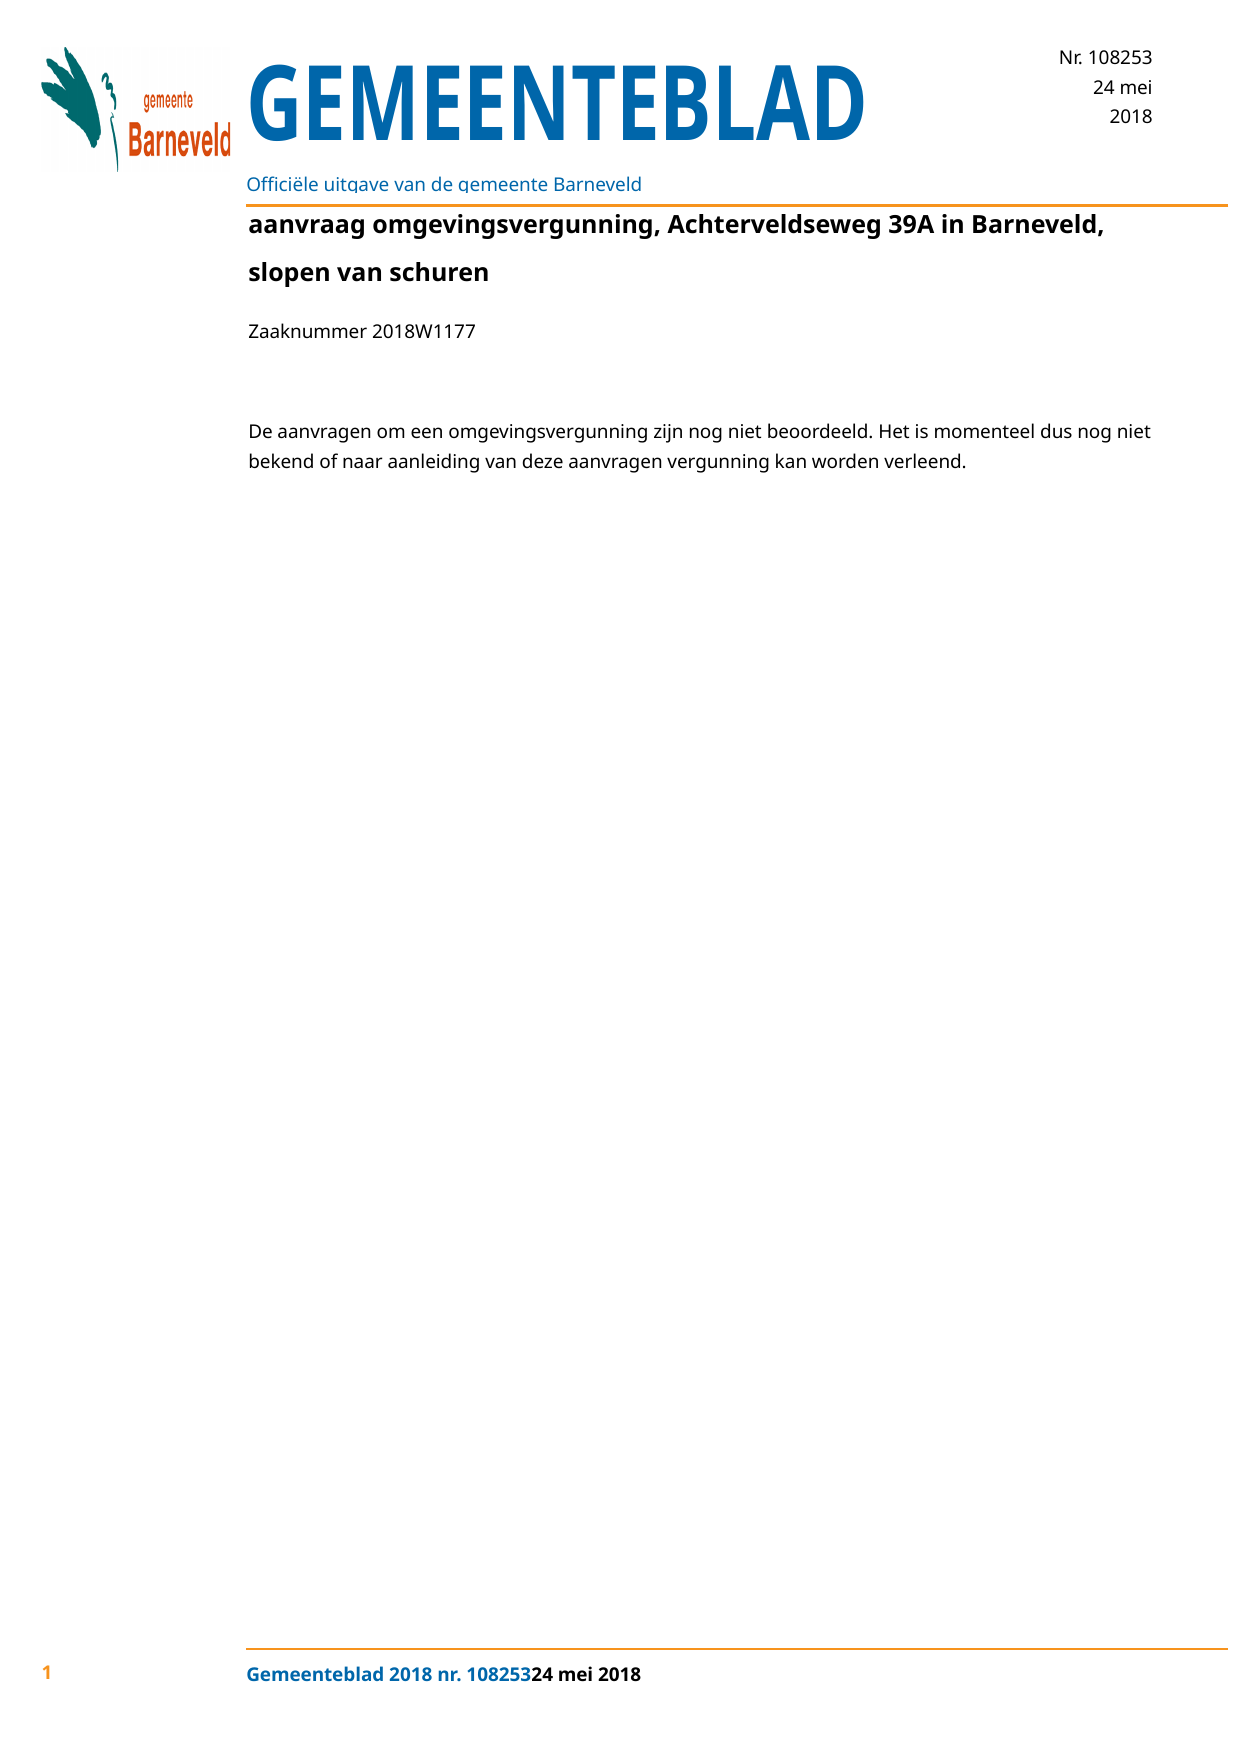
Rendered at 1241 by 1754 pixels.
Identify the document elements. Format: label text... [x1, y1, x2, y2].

text De aanvragen om een omgevingsvergunning zijn nog niet beoordeeld. Het is momenteel dus nog niet bekend of naar aanleiding van deze aanvragen vergunning kan worden verleend. [248, 419, 1152, 474]
text aanvraag omgevingsvergunning, Achterveldseweg 39A in Barneveld, slopen van schuren [248, 207, 1152, 288]
picture [41, 47, 231, 172]
text Zaaknummer 2018W1177 [248, 318, 1152, 344]
